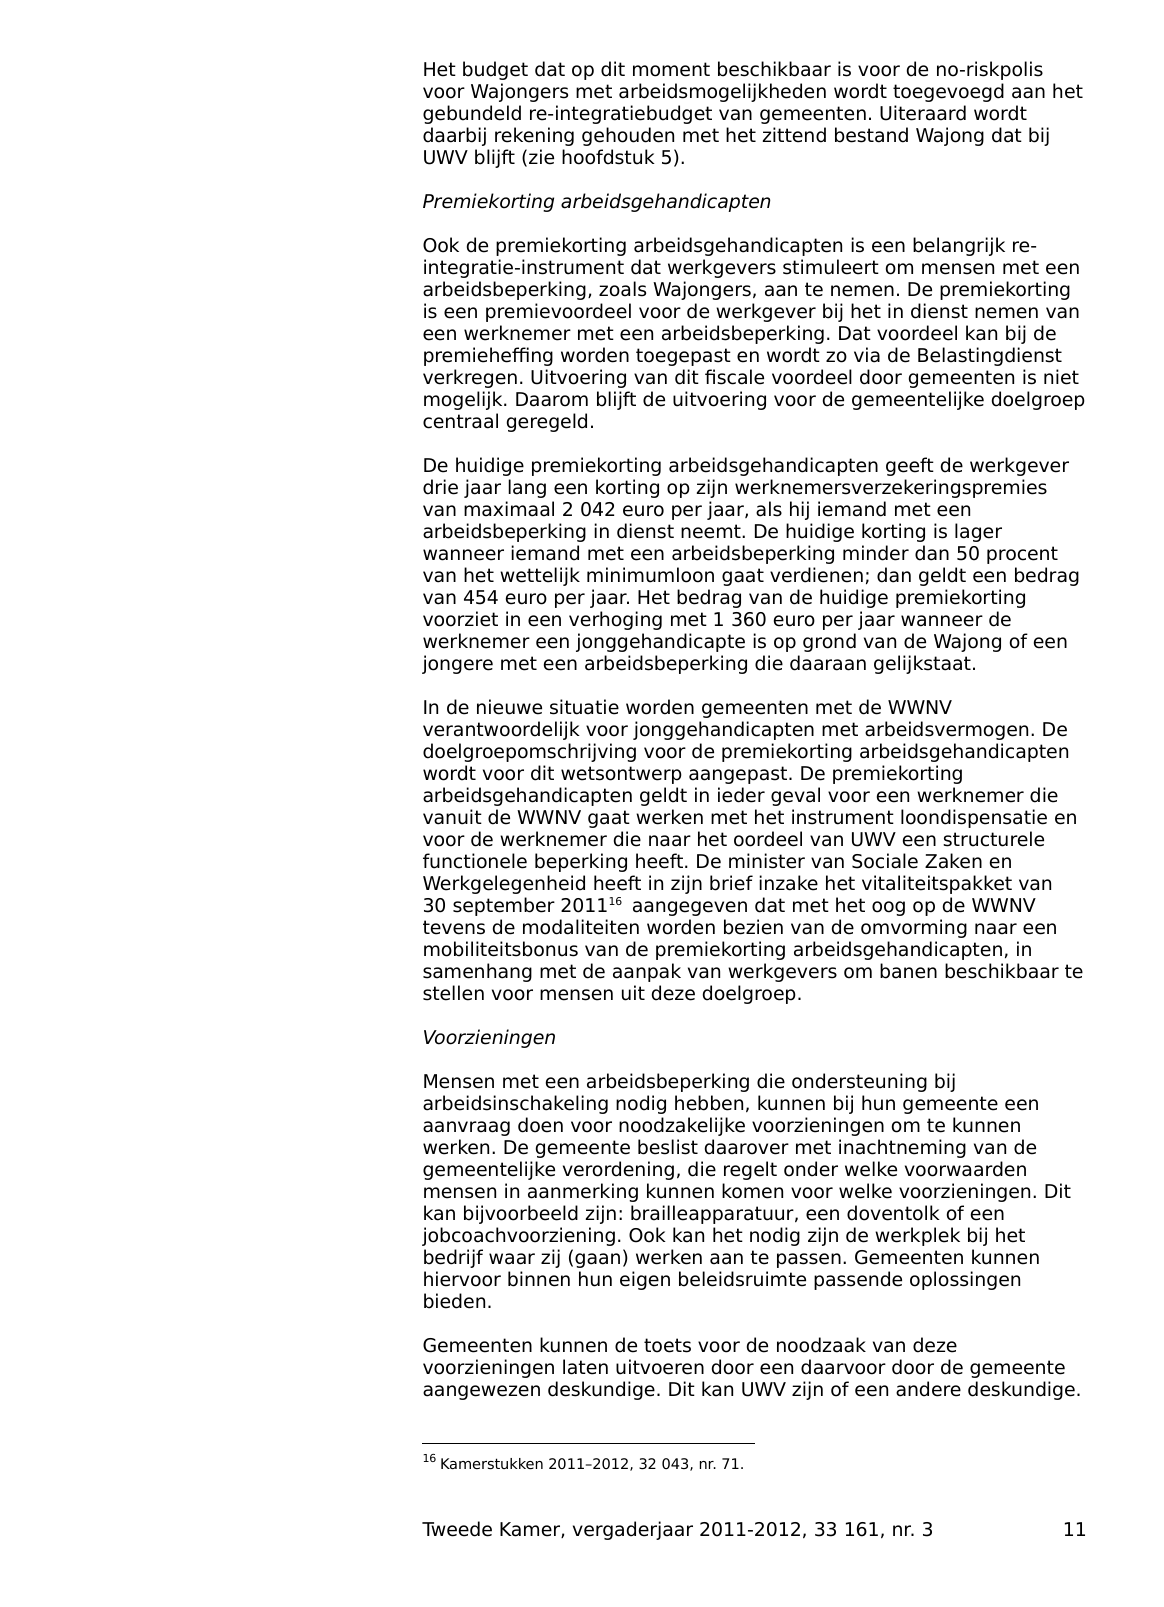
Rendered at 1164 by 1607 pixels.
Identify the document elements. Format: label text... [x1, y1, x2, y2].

subtitle Voorzieningen [422, 1027, 1087, 1049]
subtitle Premiekorting arbeidsgehandicapten [422, 191, 1087, 213]
text In de nieuwe situatie worden gemeenten met de WWNV verantwoordelijk voor jonggehandicapten met arbeidsvermogen. De doelgroepomschrijving voor de premiekorting arbeidsgehandicapten wordt voor dit wetsontwerp aangepast. De premiekorting arbeidsgehandicapten geldt in ieder geval voor een werknemer die vanuit de WWNV gaat werken met het instrument loondispensatie en voor de werknemer die naar het oordeel van UWV een structurele functionele beperking heeft. De minister van Sociale Zaken en Werkgelegenheid heeft in zijn brief inzake het vitaliteitspakket van 30 september 2011 aangegeven dat met het oog op de WWNV tevens de modaliteiten worden bezien van de omvorming naar een mobiliteitsbonus van de premiekorting arbeidsgehandicapten, in samenhang met de aanpak van werkgevers om banen beschikbaar te stellen voor mensen uit deze doelgroep. [422, 697, 1087, 1005]
text Ook de premiekorting arbeidsgehandicapten is een belangrijk re-integratie-instrument dat werkgevers stimuleert om mensen met een arbeidsbeperking, zoals Wajongers, aan te nemen. De premiekorting is een premievoordeel voor de werkgever bij het in dienst nemen van een werknemer met een arbeidsbeperking. Dat voordeel kan bij de premieheffing worden toegepast en wordt zo via de Belastingdienst verkregen. Uitvoering van dit fiscale voordeel door gemeenten is niet mogelijk. Daarom blijft de uitvoering voor de gemeentelijke doelgroep centraal geregeld. [422, 235, 1087, 433]
text Het budget dat op dit moment beschikbaar is voor de no-riskpolis voor Wajongers met arbeidsmogelijkheden wordt toegevoegd aan het gebundeld re-integratiebudget van gemeenten. Uiteraard wordt daarbij rekening gehouden met het zittend bestand Wajong dat bij UWV blijft (zie hoofdstuk 5). [422, 59, 1087, 169]
text De huidige premiekorting arbeidsgehandicapten geeft de werkgever drie jaar lang een korting op zijn werknemersverzekeringspremies van maximaal 2 042 euro per jaar, als hij iemand met een arbeidsbeperking in dienst neemt. De huidige korting is lager wanneer iemand met een arbeidsbeperking minder dan 50 procent van het wettelijk minimumloon gaat verdienen; dan geldt een bedrag van 454 euro per jaar. Het bedrag van de huidige premiekorting voorziet in een verhoging met 1 360 euro per jaar wanneer de werknemer een jonggehandicapte is op grond van de Wajong of een jongere met een arbeidsbeperking die daaraan gelijkstaat. [422, 455, 1087, 675]
text Kamerstukken 2011–2012, 32 043, nr. 71. [422, 1452, 1087, 1474]
text Gemeenten kunnen de toets voor de noodzaak van deze voorzieningen laten uitvoeren door een daarvoor door de gemeente aangewezen deskundige. Dit kan UWV zijn of een andere deskundige. [422, 1335, 1087, 1401]
text Mensen met een arbeidsbeperking die ondersteuning bij arbeidsinschakeling nodig hebben, kunnen bij hun gemeente een aanvraag doen voor noodzakelijke voorzieningen om te kunnen werken. De gemeente beslist daarover met inachtneming van de gemeentelijke verordening, die regelt onder welke voorwaarden mensen in aanmerking kunnen komen voor welke voorzieningen. Dit kan bijvoorbeeld zijn: brailleapparatuur, een doventolk of een jobcoachvoorziening. Ook kan het nodig zijn de werkplek bij het bedrijf waar zij (gaan) werken aan te passen. Gemeenten kunnen hiervoor binnen hun eigen beleidsruimte passende oplossingen bieden. [422, 1071, 1087, 1313]
